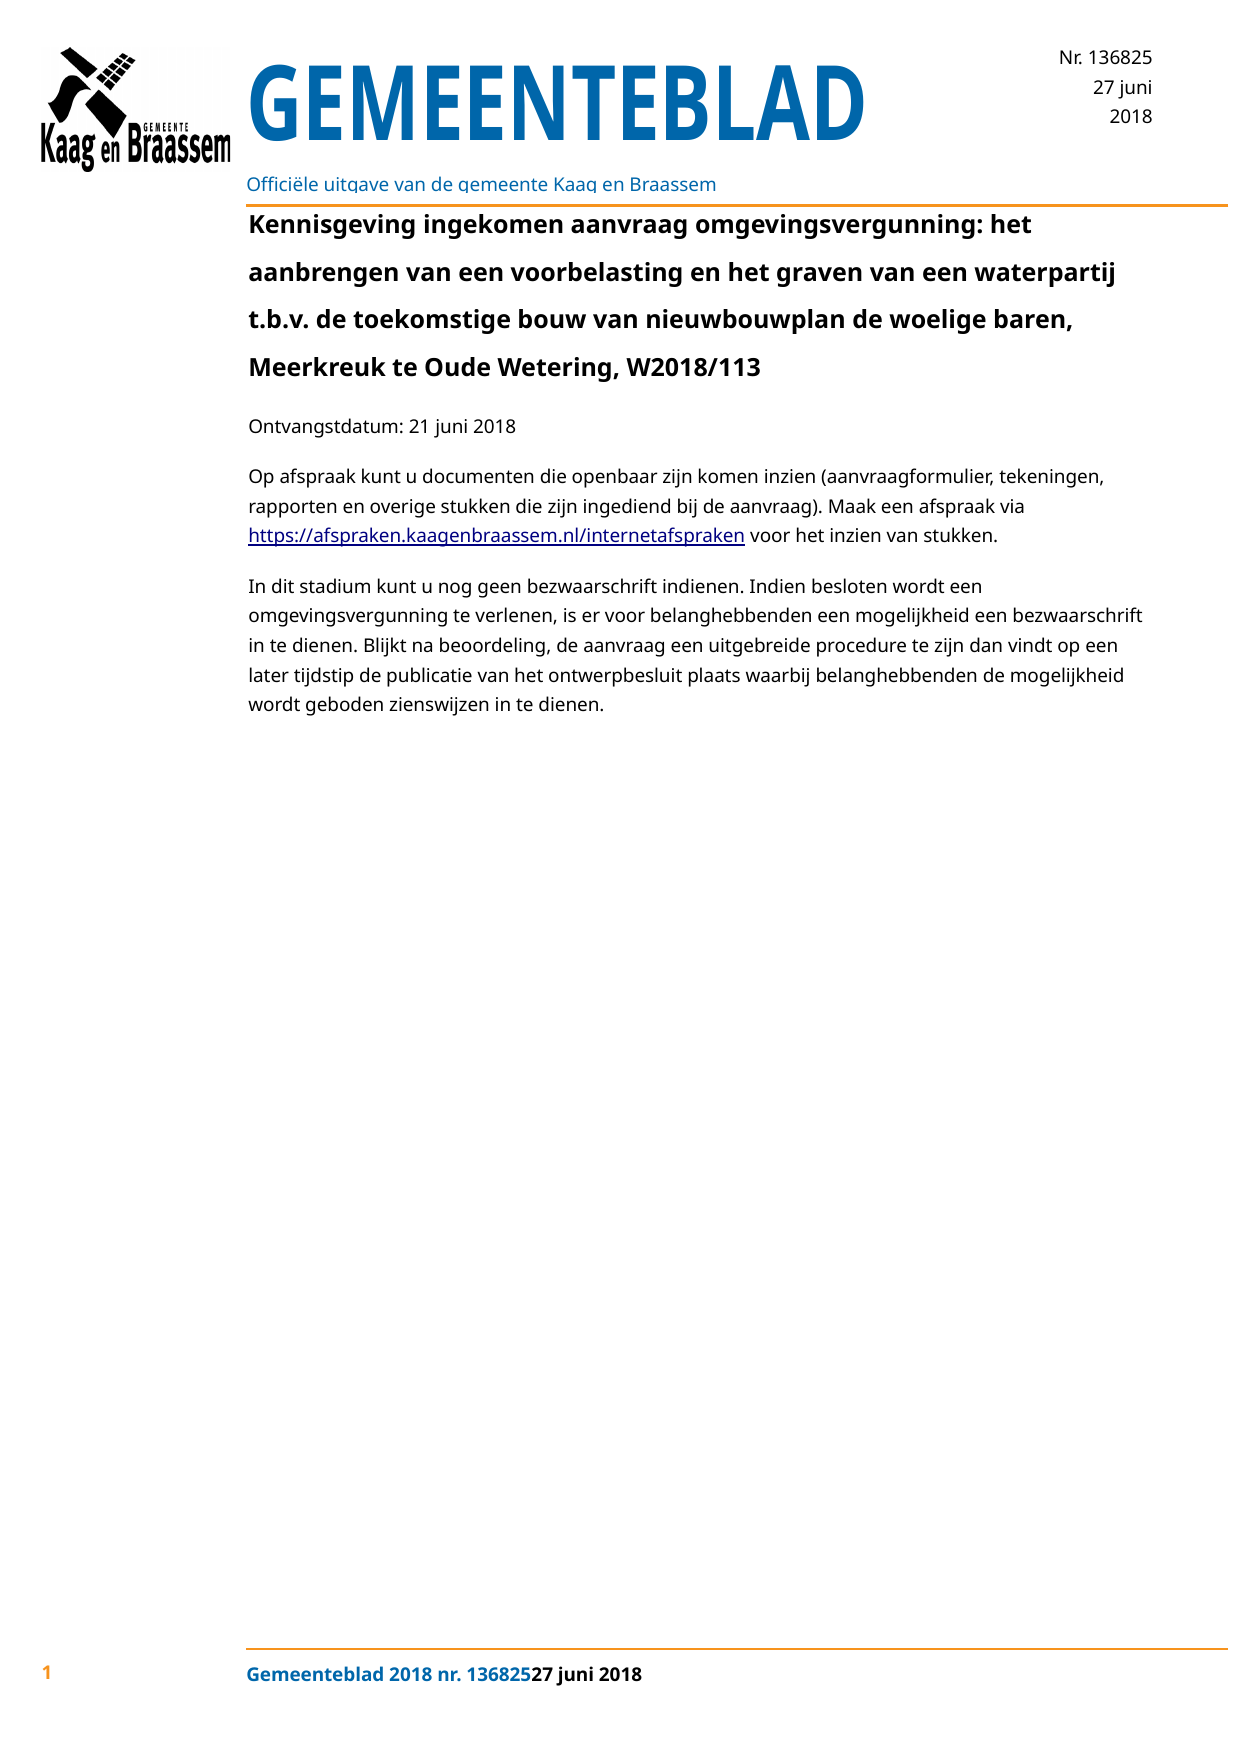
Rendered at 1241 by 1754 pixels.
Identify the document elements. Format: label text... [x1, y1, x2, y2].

text Ontvangstdatum: 21 juni 2018 [248, 413, 1152, 439]
picture [41, 47, 231, 172]
text Op afspraak kunt u documenten die openbaar zijn komen inzien (aanvraagformulier, tekeningen, rapporten en overige stukken die zijn ingediend bij de aanvraag). Maak een afspraak via https://afspraken.kaagenbraassem.nl/internetafspraken voor het inzien van stukken. [248, 463, 1152, 548]
text In dit stadium kunt u nog geen bezwaarschrift indienen. Indien besloten wordt een omgevingsvergunning te verlenen, is er voor belanghebbenden een mogelijkheid een bezwaarschrift in te dienen. Blijkt na beoordeling, de aanvraag een uitgebreide procedure te zijn dan vindt op een later tijdstip de publicatie van het ontwerpbesluit plaats waarbij belanghebbenden de mogelijkheid wordt geboden zienswijzen in te dienen. [248, 573, 1152, 717]
text Kennisgeving ingekomen aanvraag omgevingsvergunning: het aanbrengen van een voorbelasting en het graven van een waterpartij t.b.v. de toekomstige bouw van nieuwbouwplan de woelige baren, Meerkreuk te Oude Wetering, W2018/113 [248, 207, 1152, 384]
